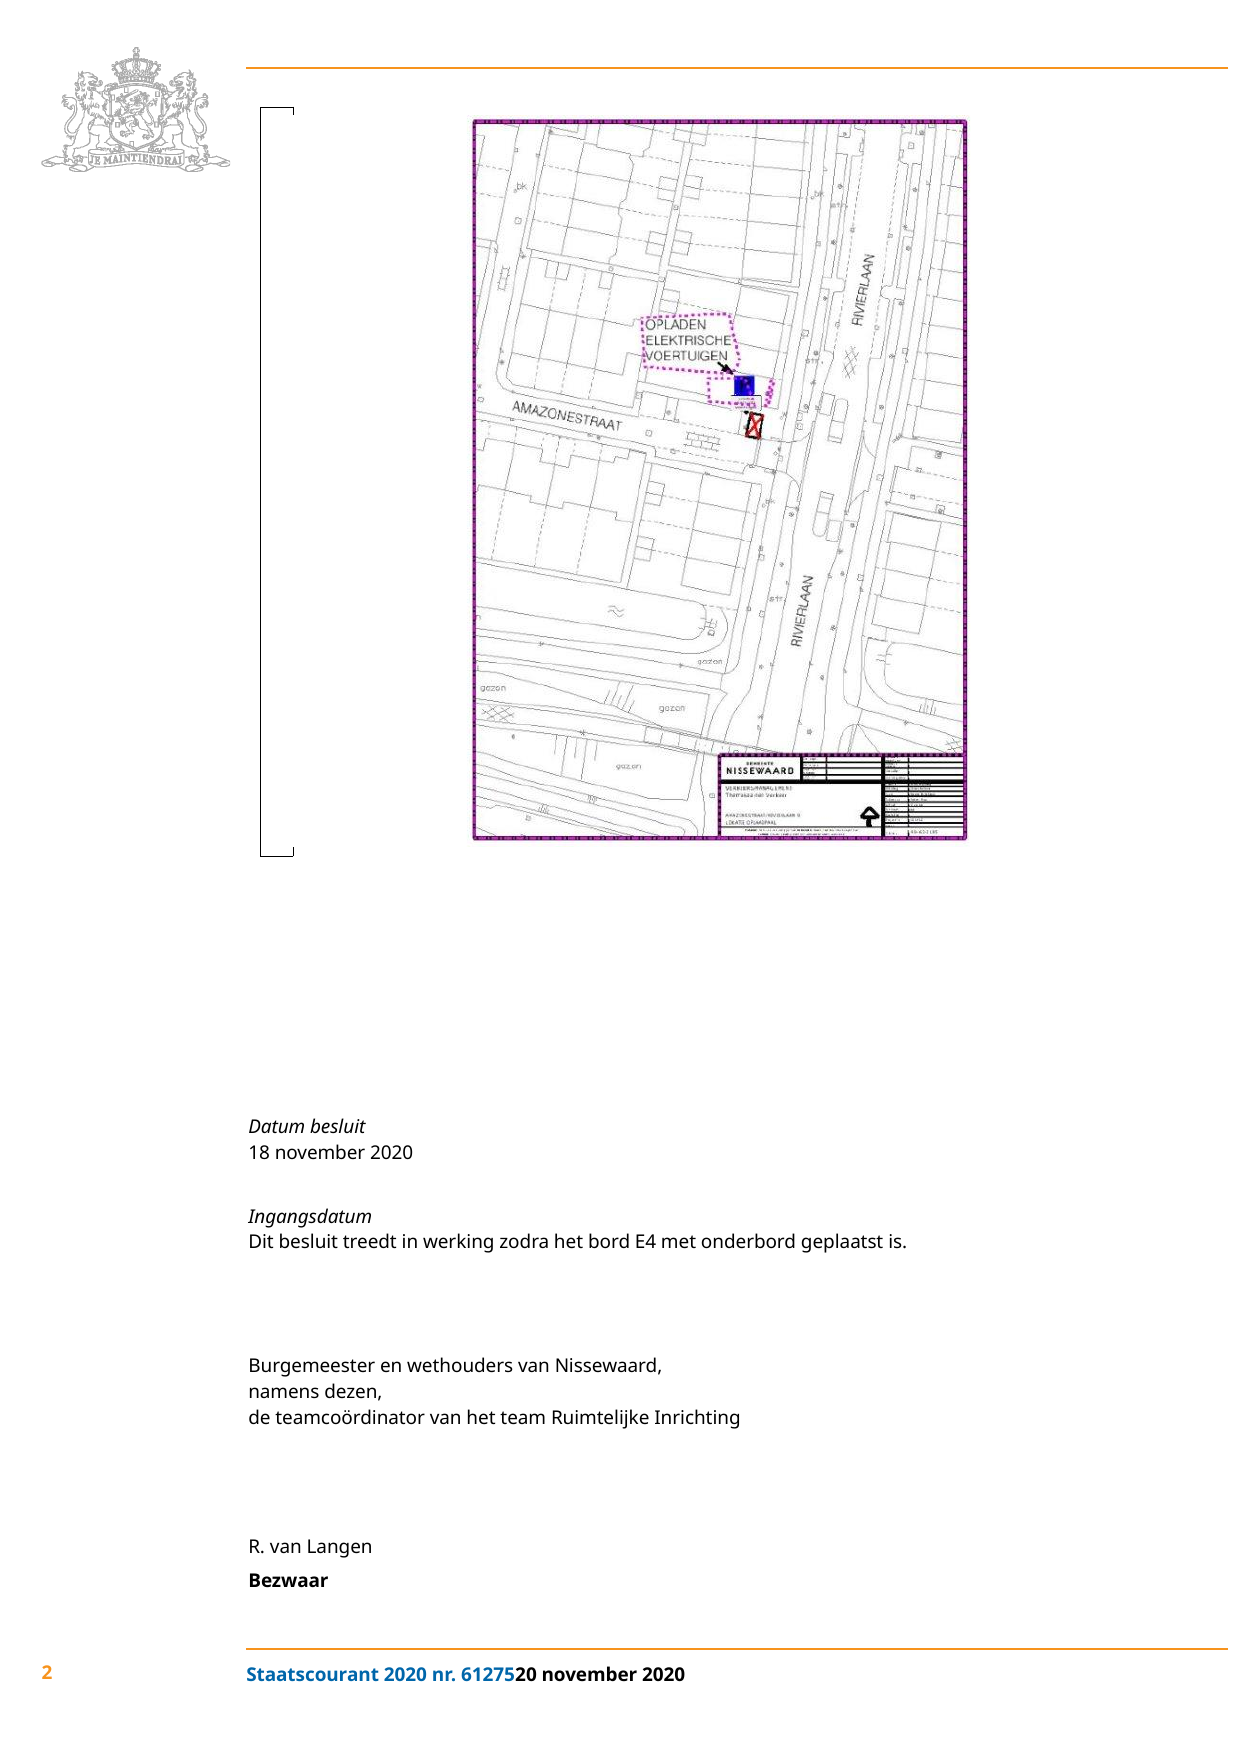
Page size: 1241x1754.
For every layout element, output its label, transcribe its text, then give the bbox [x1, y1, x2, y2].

text Datum besluit [248, 1113, 1152, 1139]
text R. van Langen [248, 1533, 1152, 1558]
text Ingangsdatum [248, 1203, 1152, 1229]
text namens dezen, [248, 1378, 1152, 1404]
picture [41, 47, 231, 172]
text Bezwaar [248, 1572, 1152, 1591]
text Burgemeester en wethouders van Nissewaard, [248, 1353, 1152, 1378]
text de teamcoördinator van het team Ruimtelijke Inrichting [248, 1404, 1152, 1430]
text 18 november 2020 [248, 1139, 1152, 1165]
text Dit besluit treedt in werking zodra het bord E4 met onderbord geplaatst is. [248, 1229, 1152, 1254]
picture [268, 115, 1173, 847]
